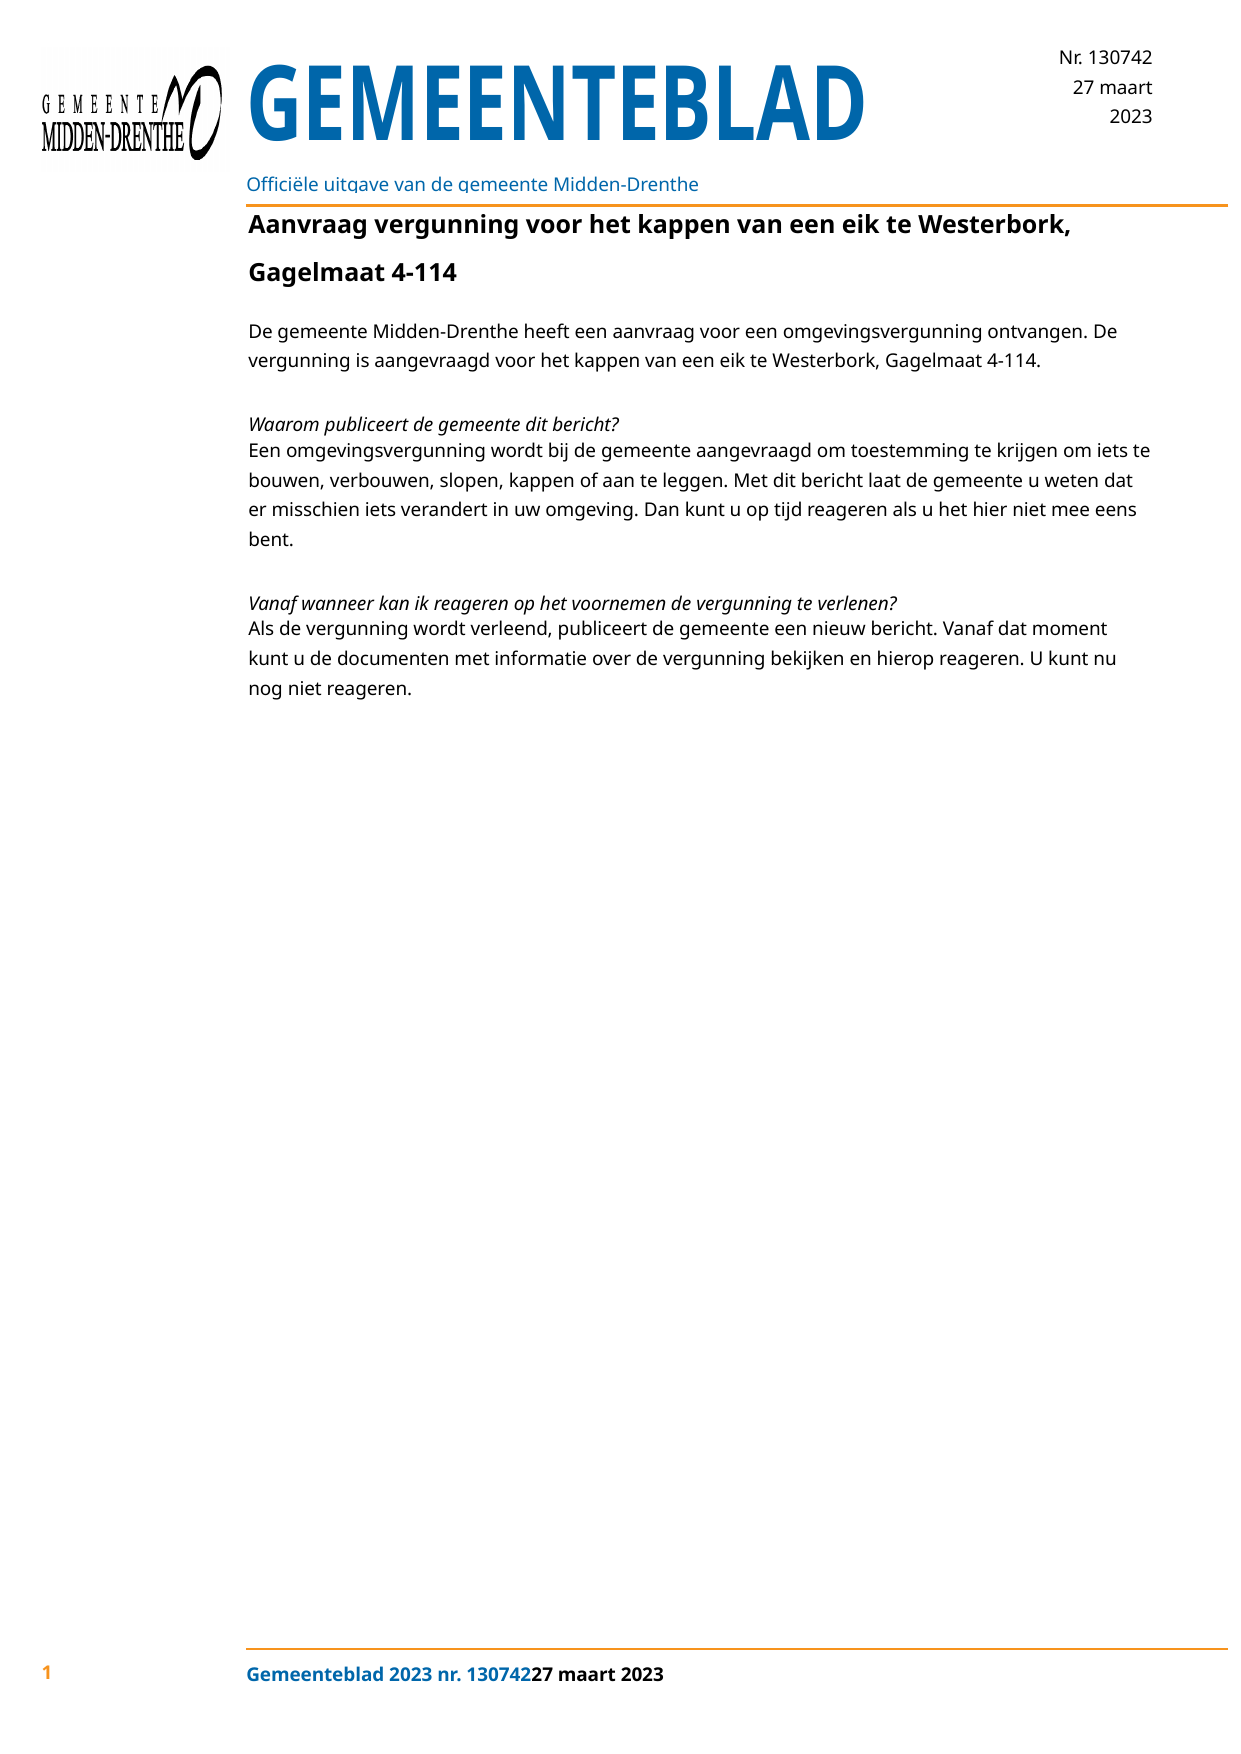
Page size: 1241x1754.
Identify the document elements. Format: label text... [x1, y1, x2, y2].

picture [41, 47, 231, 172]
text Waarom publiceert de gemeente dit bericht? [248, 411, 1152, 437]
text De gemeente Midden-Drenthe heeft een aanvraag voor een omgevingsvergunning ontvangen. De vergunning is aangevraagd voor het kappen van een eik te Westerbork, Gagelmaat 4-114. [248, 318, 1152, 373]
text Als de vergunning wordt verleend, publiceert de gemeente een nieuw bericht. Vanaf dat moment kunt u de documenten met informatie over de vergunning bekijken en hierop reageren. U kunt nu nog niet reageren. [248, 616, 1152, 701]
text Een omgevingsvergunning wordt bij de gemeente aangevraagd om toestemming te krijgen om iets te bouwen, verbouwen, slopen, kappen of aan te leggen. Met dit bericht laat de gemeente u weten dat er misschien iets verandert in uw omgeving. Dan kunt u op tijd reageren als u het hier niet mee eens bent. [248, 437, 1152, 552]
text Aanvraag vergunning voor het kappen van een eik te Westerbork, Gagelmaat 4-114 [248, 207, 1152, 288]
text Vanaf wanneer kan ik reageren op het voornemen de vergunning te verlenen? [248, 590, 1152, 616]
